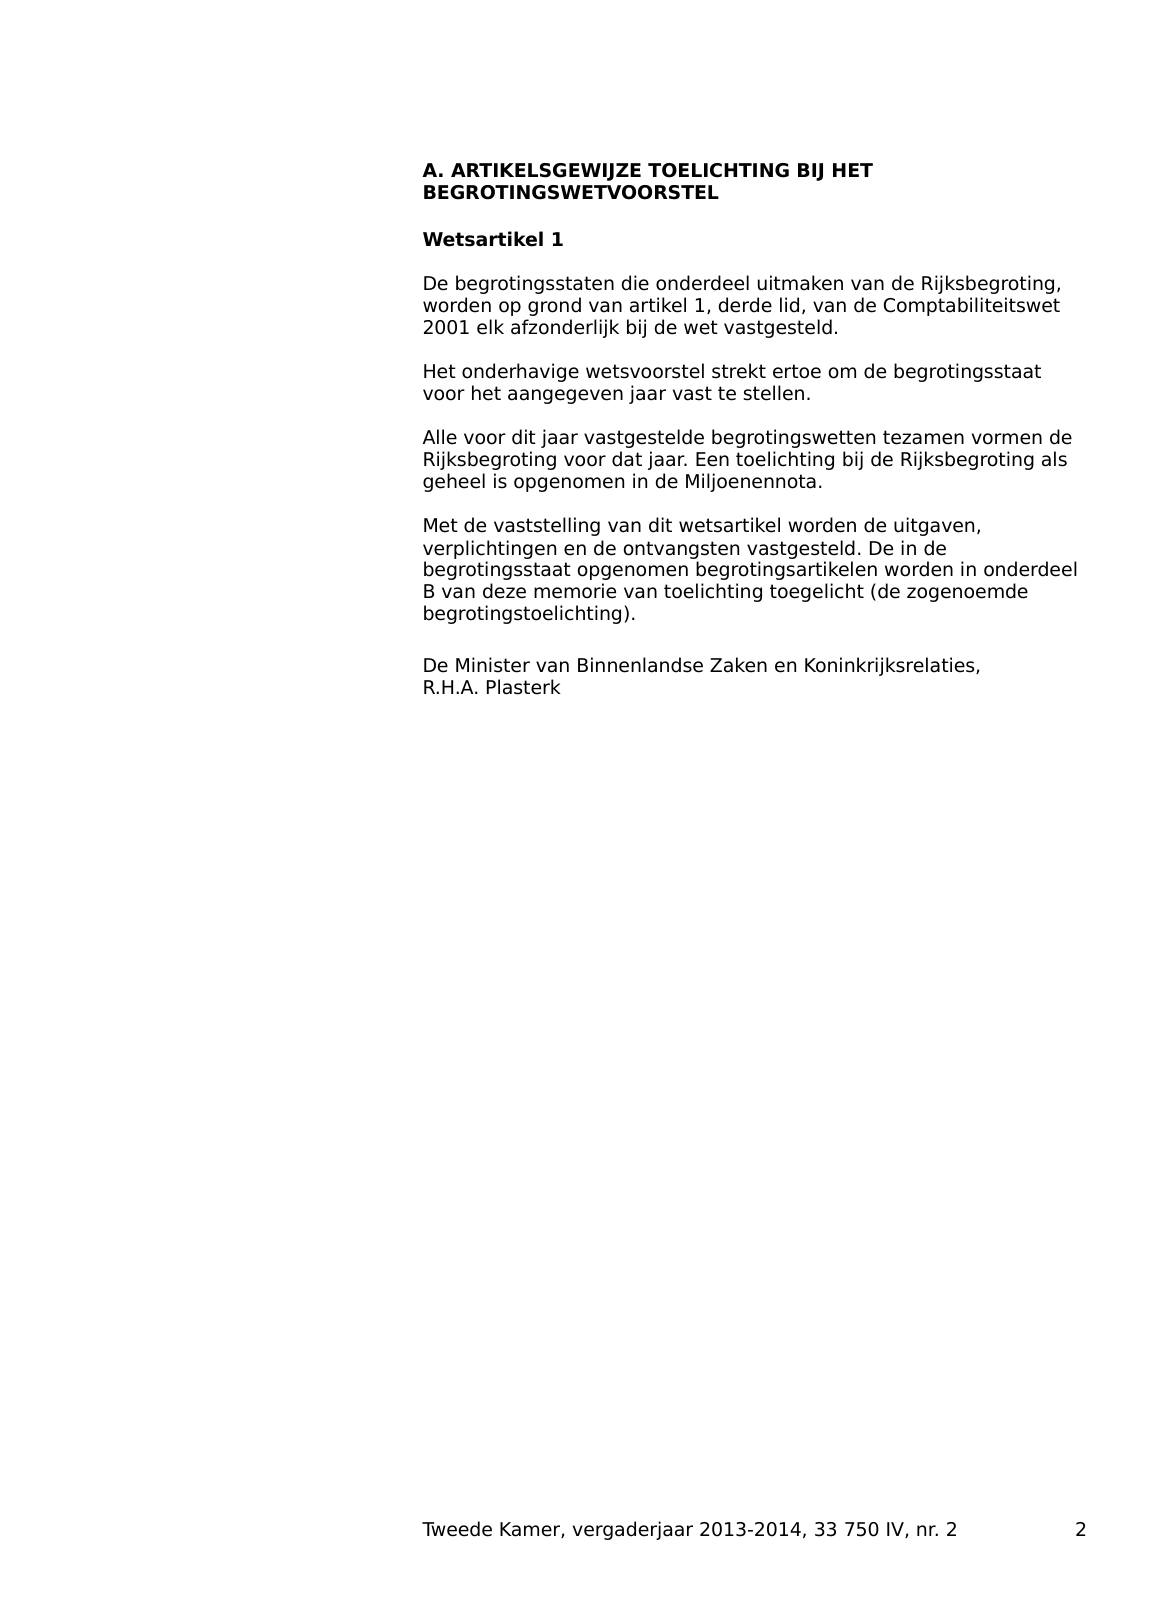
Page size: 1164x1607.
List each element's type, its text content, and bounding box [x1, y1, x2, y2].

text Alle voor dit jaar vastgestelde begrotingswetten tezamen vormen de Rijksbegroting voor dat jaar. Een toelichting bij de Rijksbegroting als geheel is opgenomen in de Miljoenennota. [422, 427, 1087, 493]
text De Minister van Binnenlandse Zaken en Koninkrijksrelaties, R.H.A. Plasterk [422, 655, 1087, 699]
subtitle A. ARTIKELSGEWIJZE TOELICHTING BIJ HET BEGROTINGSWETVOORSTEL [422, 160, 1087, 204]
text De begrotingsstaten die onderdeel uitmaken van de Rijksbegroting, worden op grond van artikel 1, derde lid, van de Comptabiliteitswet 2001 elk afzonderlijk bij de wet vastgesteld. [422, 273, 1087, 339]
text Het onderhavige wetsvoorstel strekt ertoe om de begrotingsstaat voor het aangegeven jaar vast te stellen. [422, 361, 1087, 405]
subtitle Wetsartikel 1 [422, 229, 1087, 251]
text Met de vaststelling van dit wetsartikel worden de uitgaven, verplichtingen en de ontvangsten vastgesteld. De in de begrotingsstaat opgenomen begrotingsartikelen worden in onderdeel B van deze memorie van toelichting toegelicht (de zogenoemde begrotingstoelichting). [422, 515, 1087, 625]
